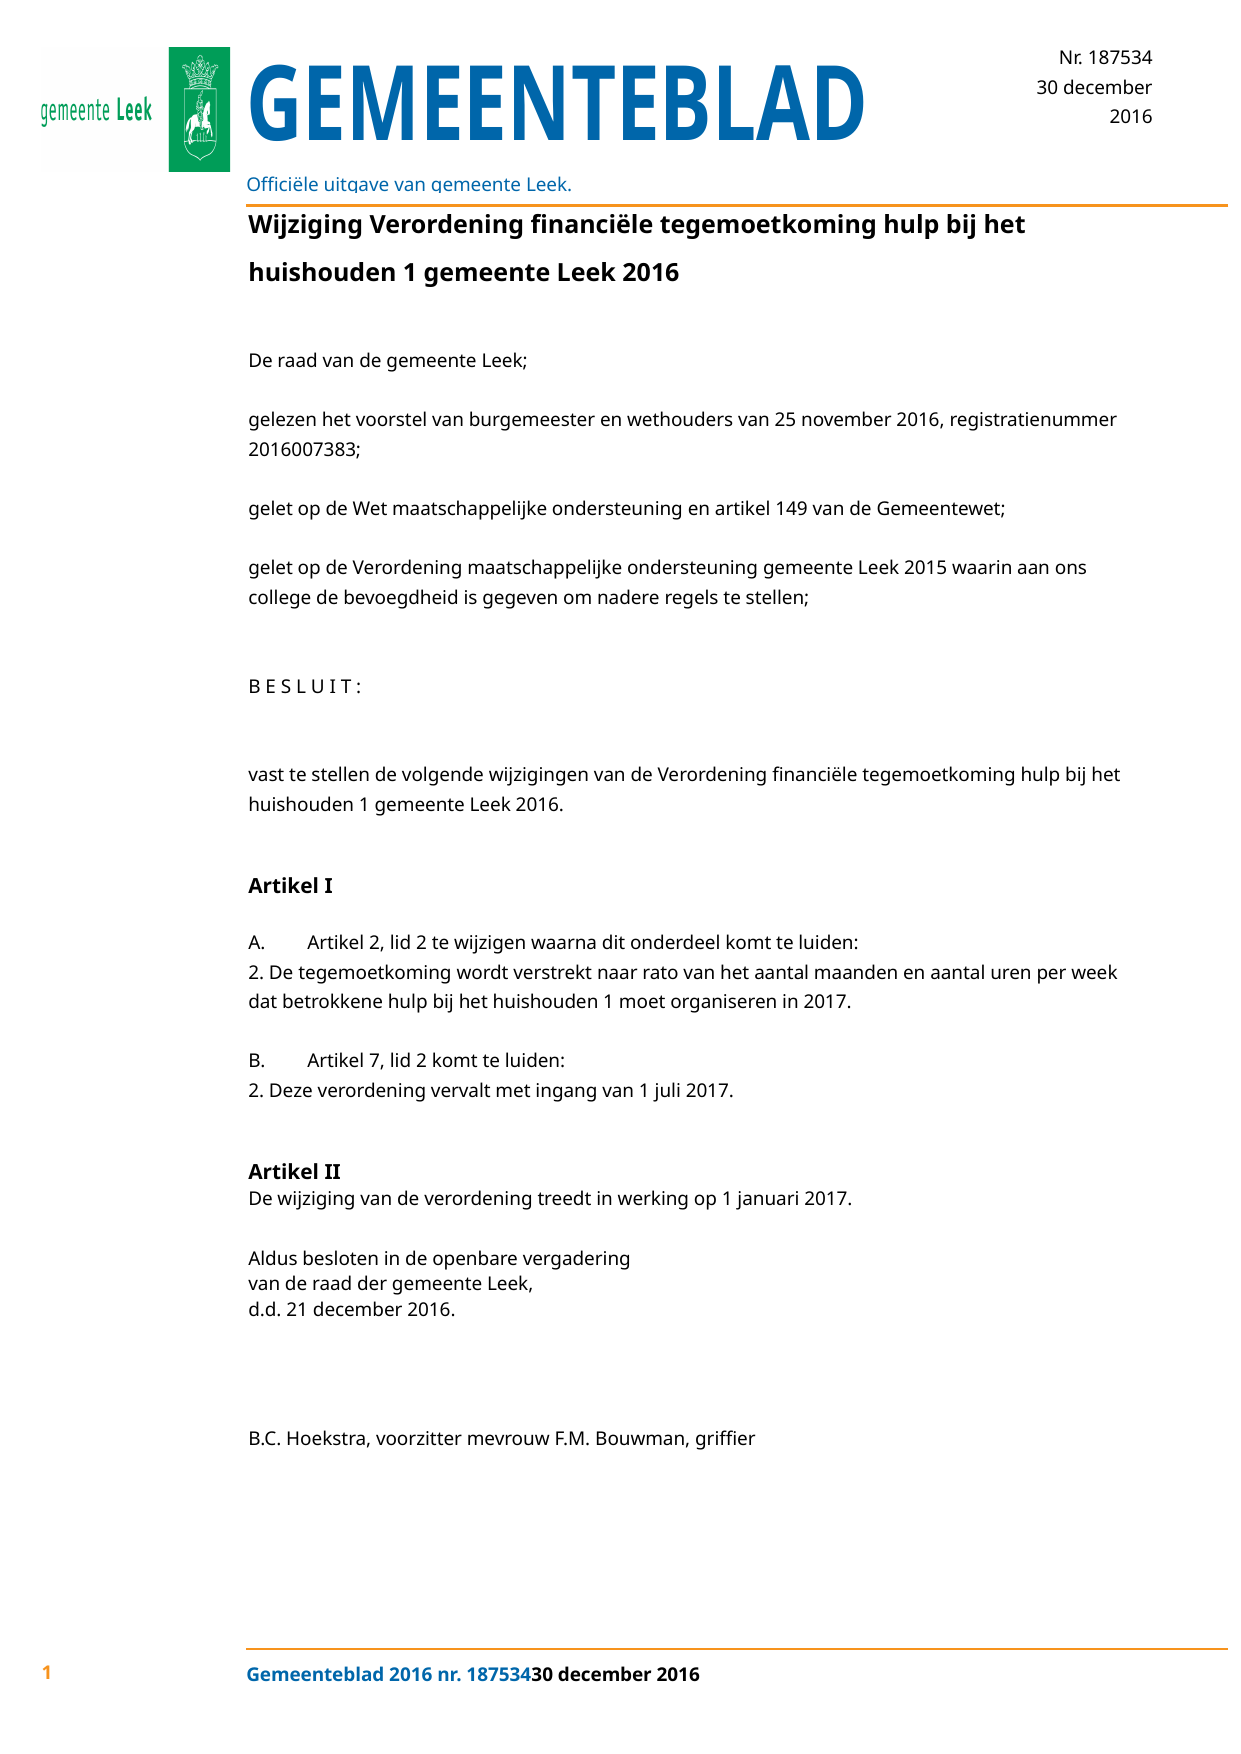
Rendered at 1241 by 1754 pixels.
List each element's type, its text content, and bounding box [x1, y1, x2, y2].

text gelet op de Verordening maatschappelijke ondersteuning gemeente Leek 2015 waarin aan ons college de bevoegdheid is gegeven om nadere regels te stellen; [248, 554, 1152, 610]
picture [41, 47, 231, 172]
text Artikel II [248, 1157, 1152, 1186]
text van de raad der gemeente Leek, [248, 1271, 1152, 1296]
text d.d. 21 december 2016. [248, 1296, 1152, 1322]
text Wijziging Verordening financiële tegemoetkoming hulp bij het huishouden 1 gemeente Leek 2016 [248, 207, 1152, 288]
text 2. Deze verordening vervalt met ingang van 1 juli 2017. [248, 1077, 1152, 1103]
text B E S L U I T : [248, 673, 1152, 699]
text De raad van de gemeente Leek; [248, 347, 1152, 373]
text gelezen het voorstel van burgemeester en wethouders van 25 november 2016, registratienummer 2016007383; [248, 407, 1152, 462]
list Artikel 7, lid 2 komt te luiden: [248, 1048, 1152, 1073]
list Artikel 2, lid 2 te wijzigen waarna dit onderdeel komt te luiden: [248, 929, 1152, 955]
text Artikel I [248, 871, 1152, 900]
text gelet op de Wet maatschappelijke ondersteuning en artikel 149 van de Gemeentewet; [248, 495, 1152, 521]
text 2. De tegemoetkoming wordt verstrekt naar rato van het aantal maanden en aantal uren per week dat betrokkene hulp bij het huishouden 1 moet organiseren in 2017. [248, 959, 1152, 1014]
text vast te stellen de volgende wijzigingen van de Verordening financiële tegemoetkoming hulp bij het huishouden 1 gemeente Leek 2016. [248, 762, 1152, 817]
text De wijziging van de verordening treedt in werking op 1 januari 2017. [248, 1186, 1152, 1211]
text Aldus besloten in de openbare vergadering [248, 1245, 1152, 1271]
text B.C. Hoekstra, voorzitter mevrouw F.M. Bouwman, griffier [248, 1425, 1152, 1451]
